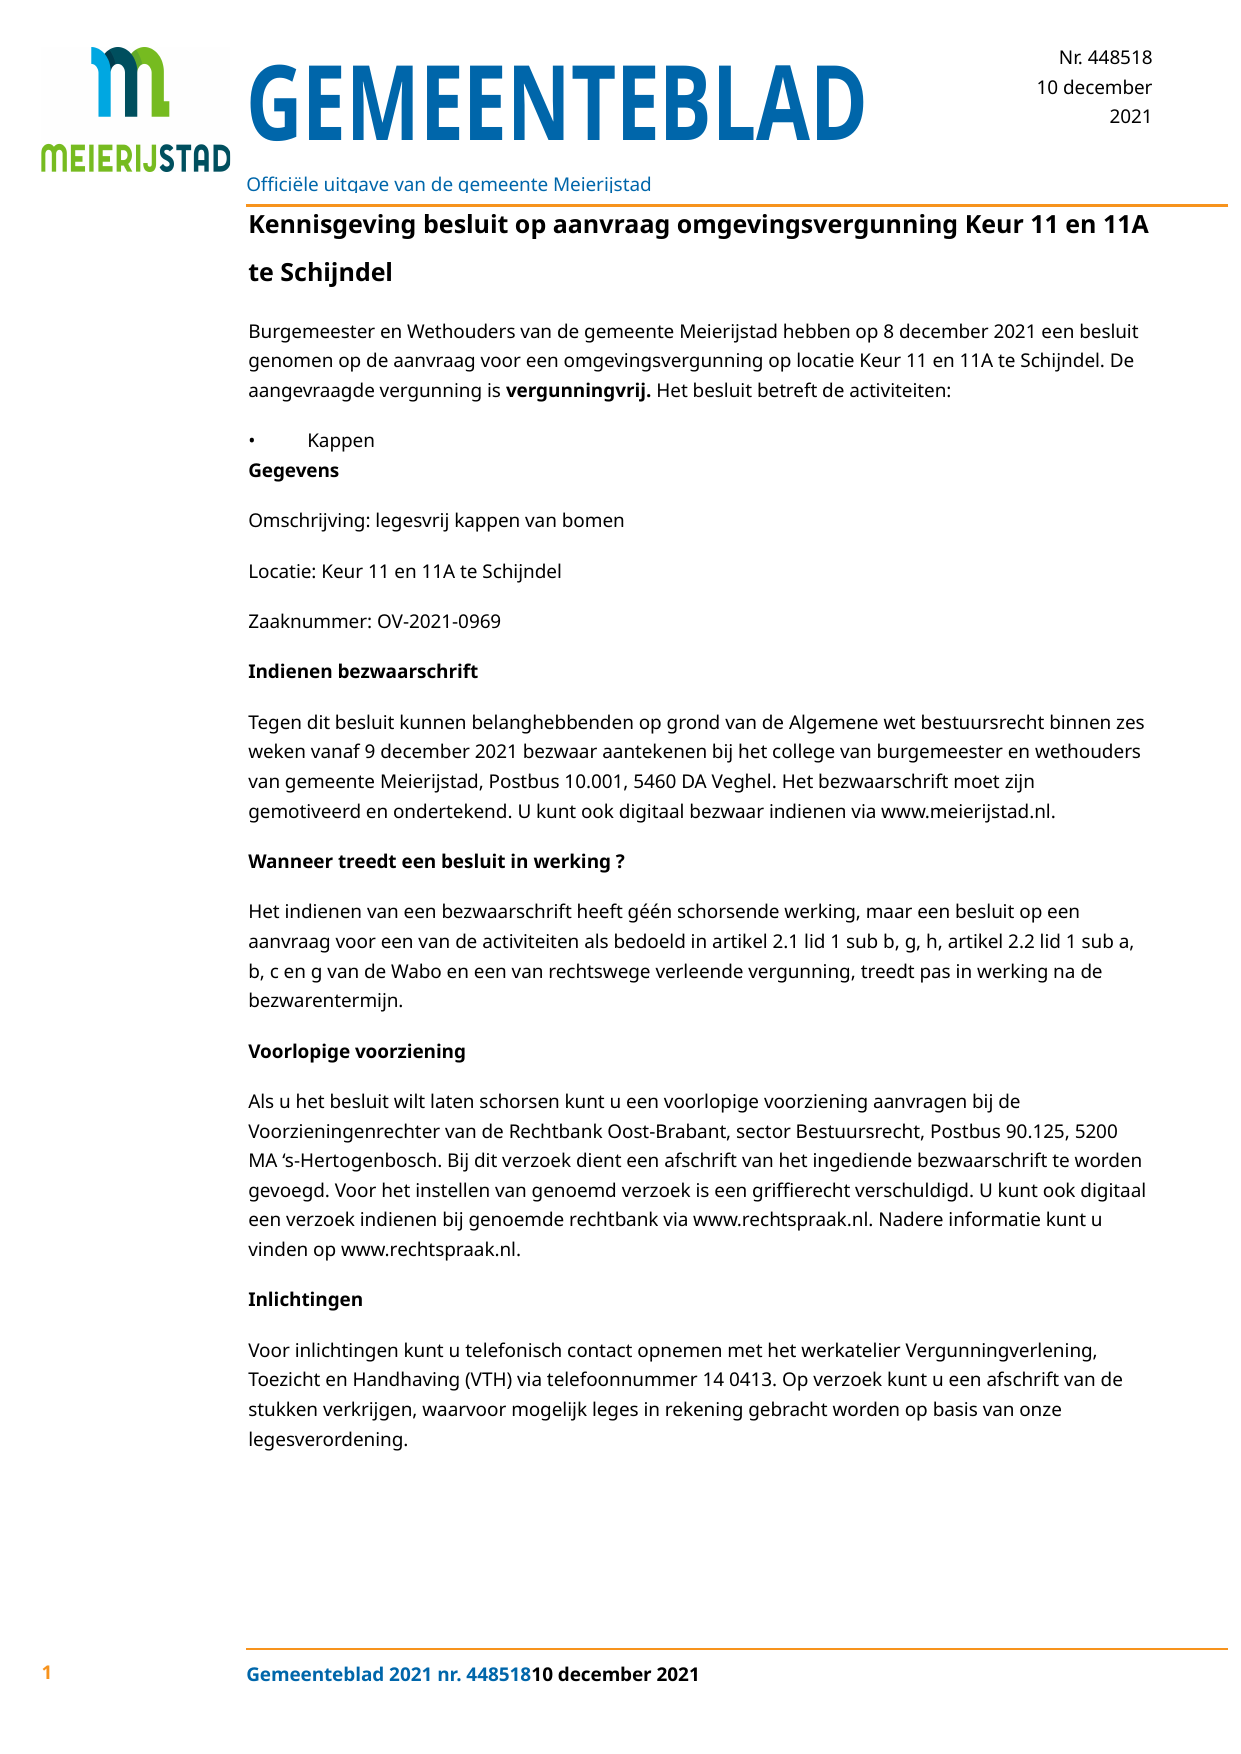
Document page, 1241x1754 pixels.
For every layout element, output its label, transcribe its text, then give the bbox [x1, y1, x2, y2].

text Als u het besluit wilt laten schorsen kunt u een voorlopige voorziening aanvragen bij de Voorzieningenrechter van de Rechtbank Oost-Brabant, sector Bestuursrecht, Postbus 90.125, 5200 MA ‘s-Hertogenbosch. Bij dit verzoek dient een afschrift van het ingediende bezwaarschrift te worden gevoegd. Voor het instellen van genoemd verzoek is een griffierecht verschuldigd. U kunt ook digitaal een verzoek indienen bij genoemde rechtbank via www.rechtspraak.nl. Nadere informatie kunt u vinden op www.rechtspraak.nl. [248, 1088, 1152, 1262]
text Zaaknummer: OV-2021-0969 [248, 608, 1152, 634]
text Voorlopige voorziening [248, 1038, 1152, 1064]
text Voor inlichtingen kunt u telefonisch contact opnemen met het werkatelier Vergunningverlening, Toezicht en Handhaving (VTH) via telefoonnummer 14 0413. Op verzoek kunt u een afschrift van de stukken verkrijgen, waarvoor mogelijk leges in rekening gebracht worden op basis van onze legesverordening. [248, 1337, 1152, 1452]
text Omschrijving: legesvrij kappen van bomen [248, 507, 1152, 533]
list Kappen [248, 427, 1152, 453]
text Wanneer treedt een besluit in werking ? [248, 848, 1152, 874]
text Inlichtingen [248, 1287, 1152, 1312]
text Burgemeester en Wethouders van de gemeente Meierijstad hebben op 8 december 2021 een besluit genomen op de aanvraag voor een omgevingsvergunning op locatie Keur 11 en 11A te Schijndel. De aangevraagde vergunning is vergunningvrij. Het besluit betreft de activiteiten: [248, 318, 1152, 403]
text Kennisgeving besluit op aanvraag omgevingsvergunning Keur 11 en 11A te Schijndel [248, 207, 1152, 288]
text Gegevens [248, 457, 1152, 483]
text Indienen bezwaarschrift [248, 659, 1152, 684]
text Tegen dit besluit kunnen belanghebbenden op grond van de Algemene wet bestuursrecht binnen zes weken vanaf 9 december 2021 bezwaar aantekenen bij het college van burgemeester en wethouders van gemeente Meierijstad, Postbus 10.001, 5460 DA Veghel. Het bezwaarschrift moet zijn gemotiveerd en ondertekend. U kunt ook digitaal bezwaar indienen via www.meierijstad.nl. [248, 709, 1152, 824]
text Het indienen van een bezwaarschrift heeft géén schorsende werking, maar een besluit op een aanvraag voor een van de activiteiten als bedoeld in artikel 2.1 lid 1 sub b, g, h, artikel 2.2 lid 1 sub a, b, c en g van de Wabo en een van rechtswege verleende vergunning, treedt pas in werking na de bezwarentermijn. [248, 899, 1152, 1013]
text Locatie: Keur 11 en 11A te Schijndel [248, 558, 1152, 584]
picture [41, 47, 231, 172]
